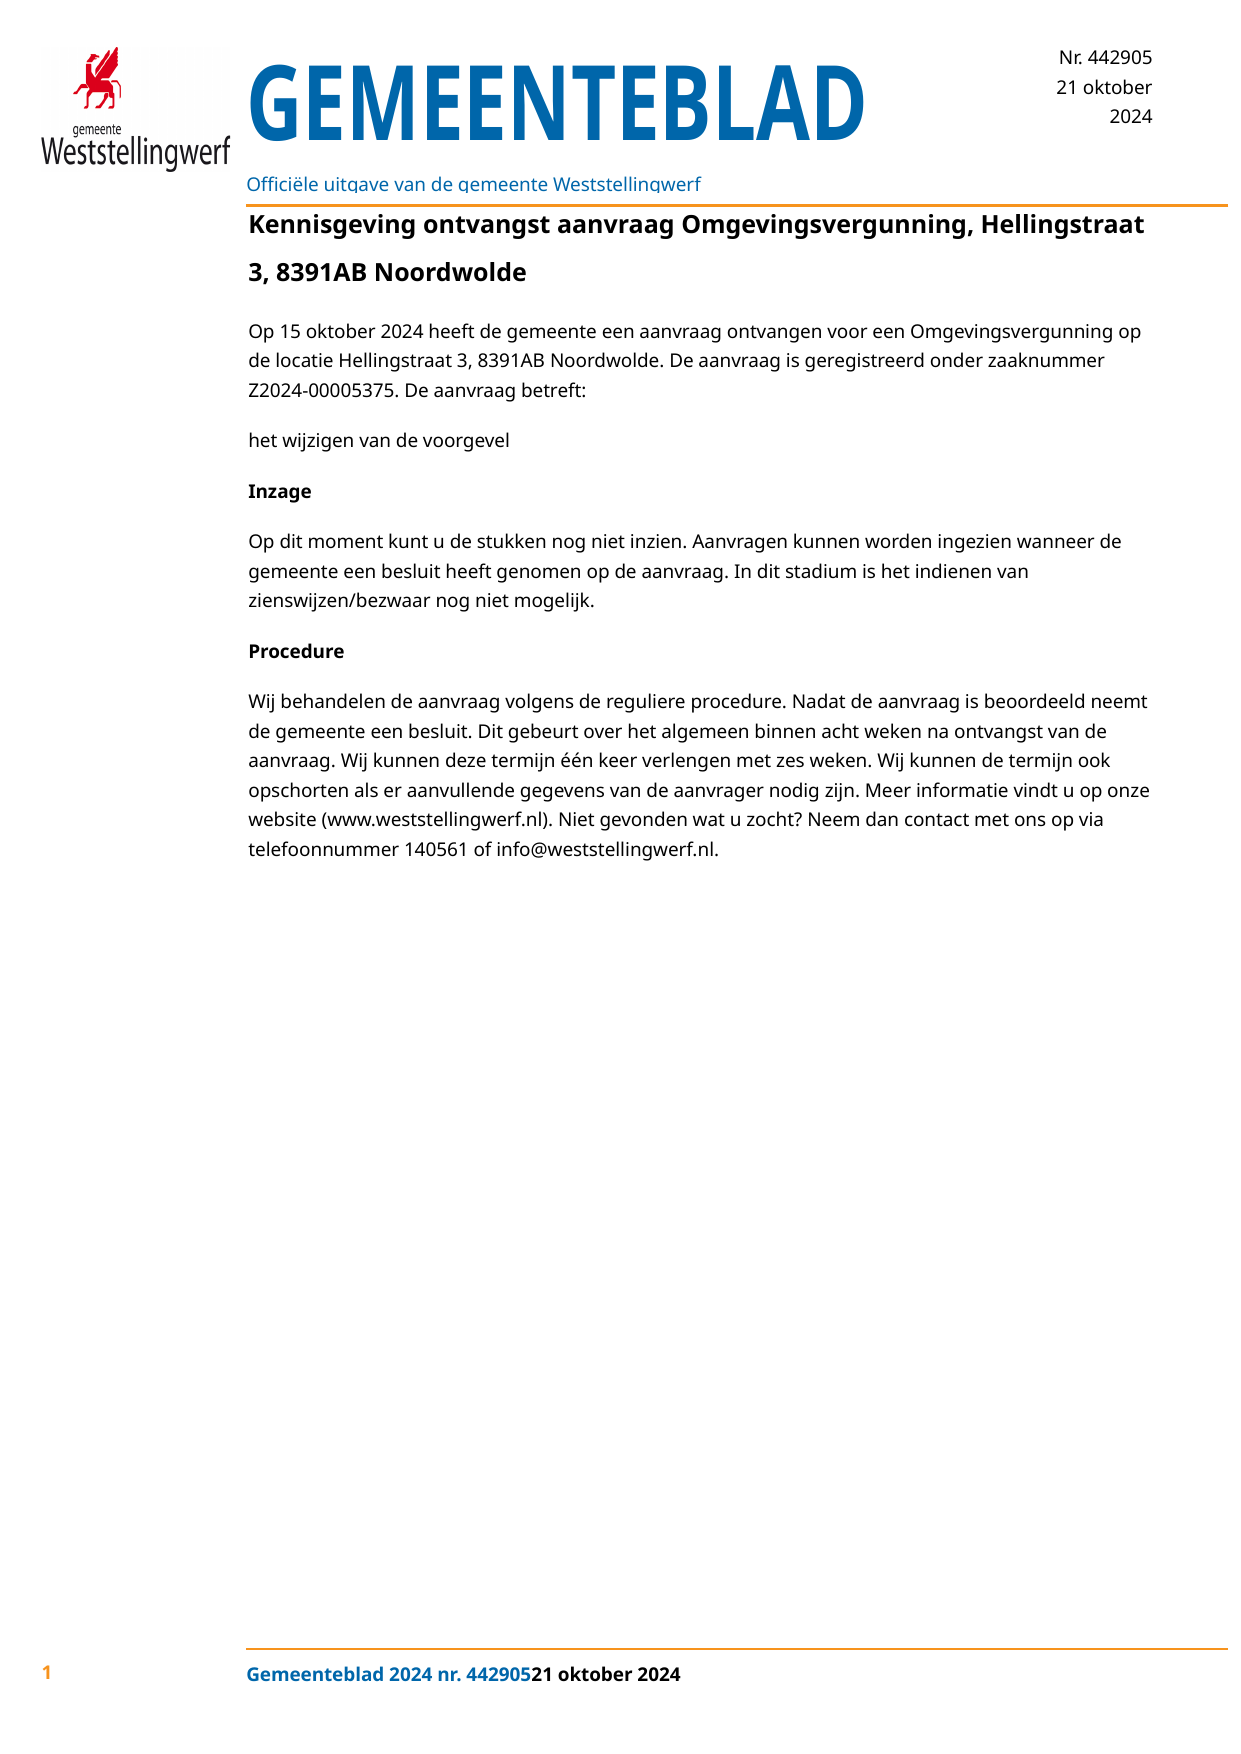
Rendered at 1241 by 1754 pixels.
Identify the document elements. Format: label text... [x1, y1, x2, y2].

text Procedure [248, 638, 1152, 664]
text Op dit moment kunt u de stukken nog niet inzien. Aanvragen kunnen worden ingezien wanneer de gemeente een besluit heeft genomen op de aanvraag. In dit stadium is het indienen van zienswijzen/bezwaar nog niet mogelijk. [248, 528, 1152, 613]
text Inzage [248, 478, 1152, 504]
text het wijzigen van de voorgevel [248, 427, 1152, 453]
text Wij behandelen de aanvraag volgens de reguliere procedure. Nadat de aanvraag is beoordeeld neemt de gemeente een besluit. Dit gebeurt over het algemeen binnen acht weken na ontvangst van de aanvraag. Wij kunnen deze termijn één keer verlengen met zes weken. Wij kunnen de termijn ook opschorten als er aanvullende gegevens van de aanvrager nodig zijn. Meer informatie vindt u op onze website (www.weststellingwerf.nl). Niet gevonden wat u zocht? Neem dan contact met ons op via telefoonnummer 140561 of info@weststellingwerf.nl. [248, 688, 1152, 862]
picture [41, 47, 231, 172]
text Op 15 oktober 2024 heeft de gemeente een aanvraag ontvangen voor een Omgevingsvergunning op de locatie Hellingstraat 3, 8391AB Noordwolde. De aanvraag is geregistreerd onder zaaknummer Z2024-00005375. De aanvraag betreft: [248, 318, 1152, 403]
text Kennisgeving ontvangst aanvraag Omgevingsvergunning, Hellingstraat 3, 8391AB Noordwolde [248, 207, 1152, 288]
